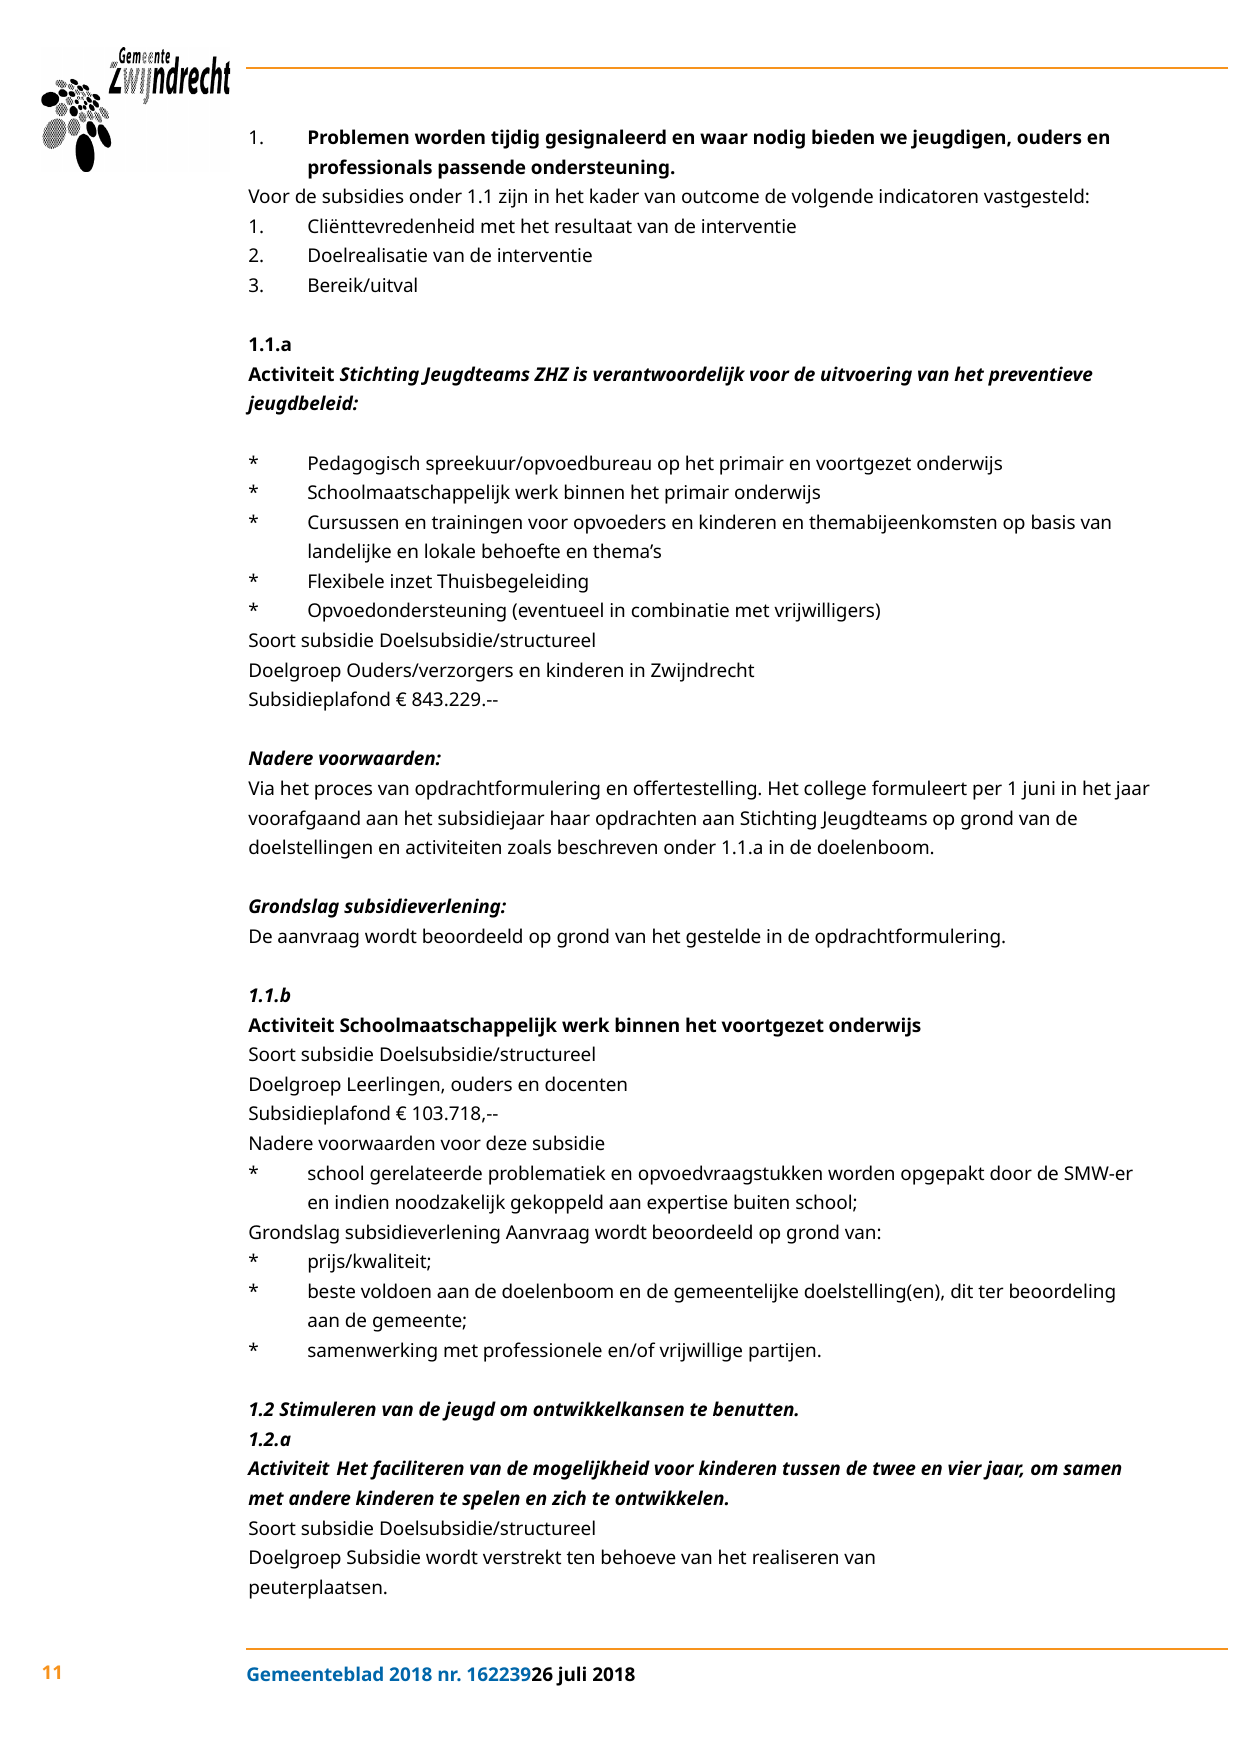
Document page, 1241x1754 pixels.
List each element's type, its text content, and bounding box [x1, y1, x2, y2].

text Activiteit Schoolmaatschappelijk werk binnen het voortgezet onderwijs [248, 1012, 1152, 1038]
list Problemen worden tijdig gesignaleerd en waar nodig bieden we jeugdigen, ouders en professionals passende ondersteuning. [248, 124, 1152, 180]
text 1.2 Stimuleren van de jeugd om ontwikkelkansen te benutten. [248, 1396, 1152, 1422]
text Activiteit Stichting Jeugdteams ZHZ is verantwoordelijk voor de uitvoering van het preventieve jeugdbeleid: [248, 361, 1152, 416]
text Via het proces van opdrachtformulering en offertestelling. Het college formuleert per 1 juni in het jaar voorafgaand aan het subsidiejaar haar opdrachten aan Stichting Jeugdteams op grond van de doelstellingen en activiteiten zoals beschreven onder 1.1.a in de doelenboom. [248, 775, 1152, 860]
list prijs/kwaliteit; [248, 1248, 1152, 1274]
text Subsidieplafond € 843.229.-- [248, 686, 1152, 712]
text Grondslag subsidieverlening Aanvraag wordt beoordeeld op grond van: [248, 1219, 1152, 1245]
text 1.1.b [248, 982, 1152, 1008]
text De aanvraag wordt beoordeeld op grond van het gestelde in de opdrachtformulering. [248, 923, 1152, 949]
text Soort subsidie Doelsubsidie/structureel [248, 627, 1152, 653]
picture [41, 47, 231, 172]
text Activiteit Het faciliteren van de mogelijkheid voor kinderen tussen de twee en vier jaar, om samen met andere kinderen te spelen en zich te ontwikkelen. [248, 1456, 1152, 1511]
text 1.2.a [248, 1426, 1152, 1452]
text Soort subsidie Doelsubsidie/structureel [248, 1041, 1152, 1067]
list samenwerking met professionele en/of vrijwillige partijen. [248, 1337, 1152, 1363]
text 1.1.a [248, 331, 1152, 357]
text peuterplaatsen. [248, 1574, 1152, 1600]
text Voor de subsidies onder 1.1 zijn in het kader van outcome de volgende indicatoren vastgesteld: [248, 183, 1152, 209]
list beste voldoen aan de doelenboom en de gemeentelijke doelstelling(en), dit ter beoordeling aan de gemeente; [248, 1278, 1152, 1333]
list Pedagogisch spreekuur/opvoedbureau op het primair en voortgezet onderwijs [248, 450, 1152, 476]
list Cursussen en trainingen voor opvoeders en kinderen en themabijeenkomsten op basis van landelijke en lokale behoefte en thema’s [248, 509, 1152, 564]
list Doelrealisatie van de interventie [248, 243, 1152, 268]
list Opvoedondersteuning (eventueel in combinatie met vrijwilligers) [248, 598, 1152, 623]
text Doelgroep Leerlingen, ouders en docenten [248, 1071, 1152, 1097]
text Doelgroep Ouders/verzorgers en kinderen in Zwijndrecht [248, 657, 1152, 683]
list Bereik/uitval [248, 272, 1152, 298]
text Nadere voorwaarden: [248, 746, 1152, 771]
list Flexibele inzet Thuisbegeleiding [248, 568, 1152, 594]
text Doelgroep Subsidie wordt verstrekt ten behoeve van het realiseren van [248, 1544, 1152, 1570]
text Nadere voorwaarden voor deze subsidie [248, 1130, 1152, 1156]
list school gerelateerde problematiek en opvoedvraagstukken worden opgepakt door de SMW-er en indien noodzakelijk gekoppeld aan expertise buiten school; [248, 1160, 1152, 1215]
text Soort subsidie Doelsubsidie/structureel [248, 1515, 1152, 1541]
list Schoolmaatschappelijk werk binnen het primair onderwijs [248, 479, 1152, 505]
list Cliënttevredenheid met het resultaat van de interventie [248, 213, 1152, 239]
text Subsidieplafond € 103.718,-- [248, 1101, 1152, 1126]
text Grondslag subsidieverlening: [248, 893, 1152, 919]
